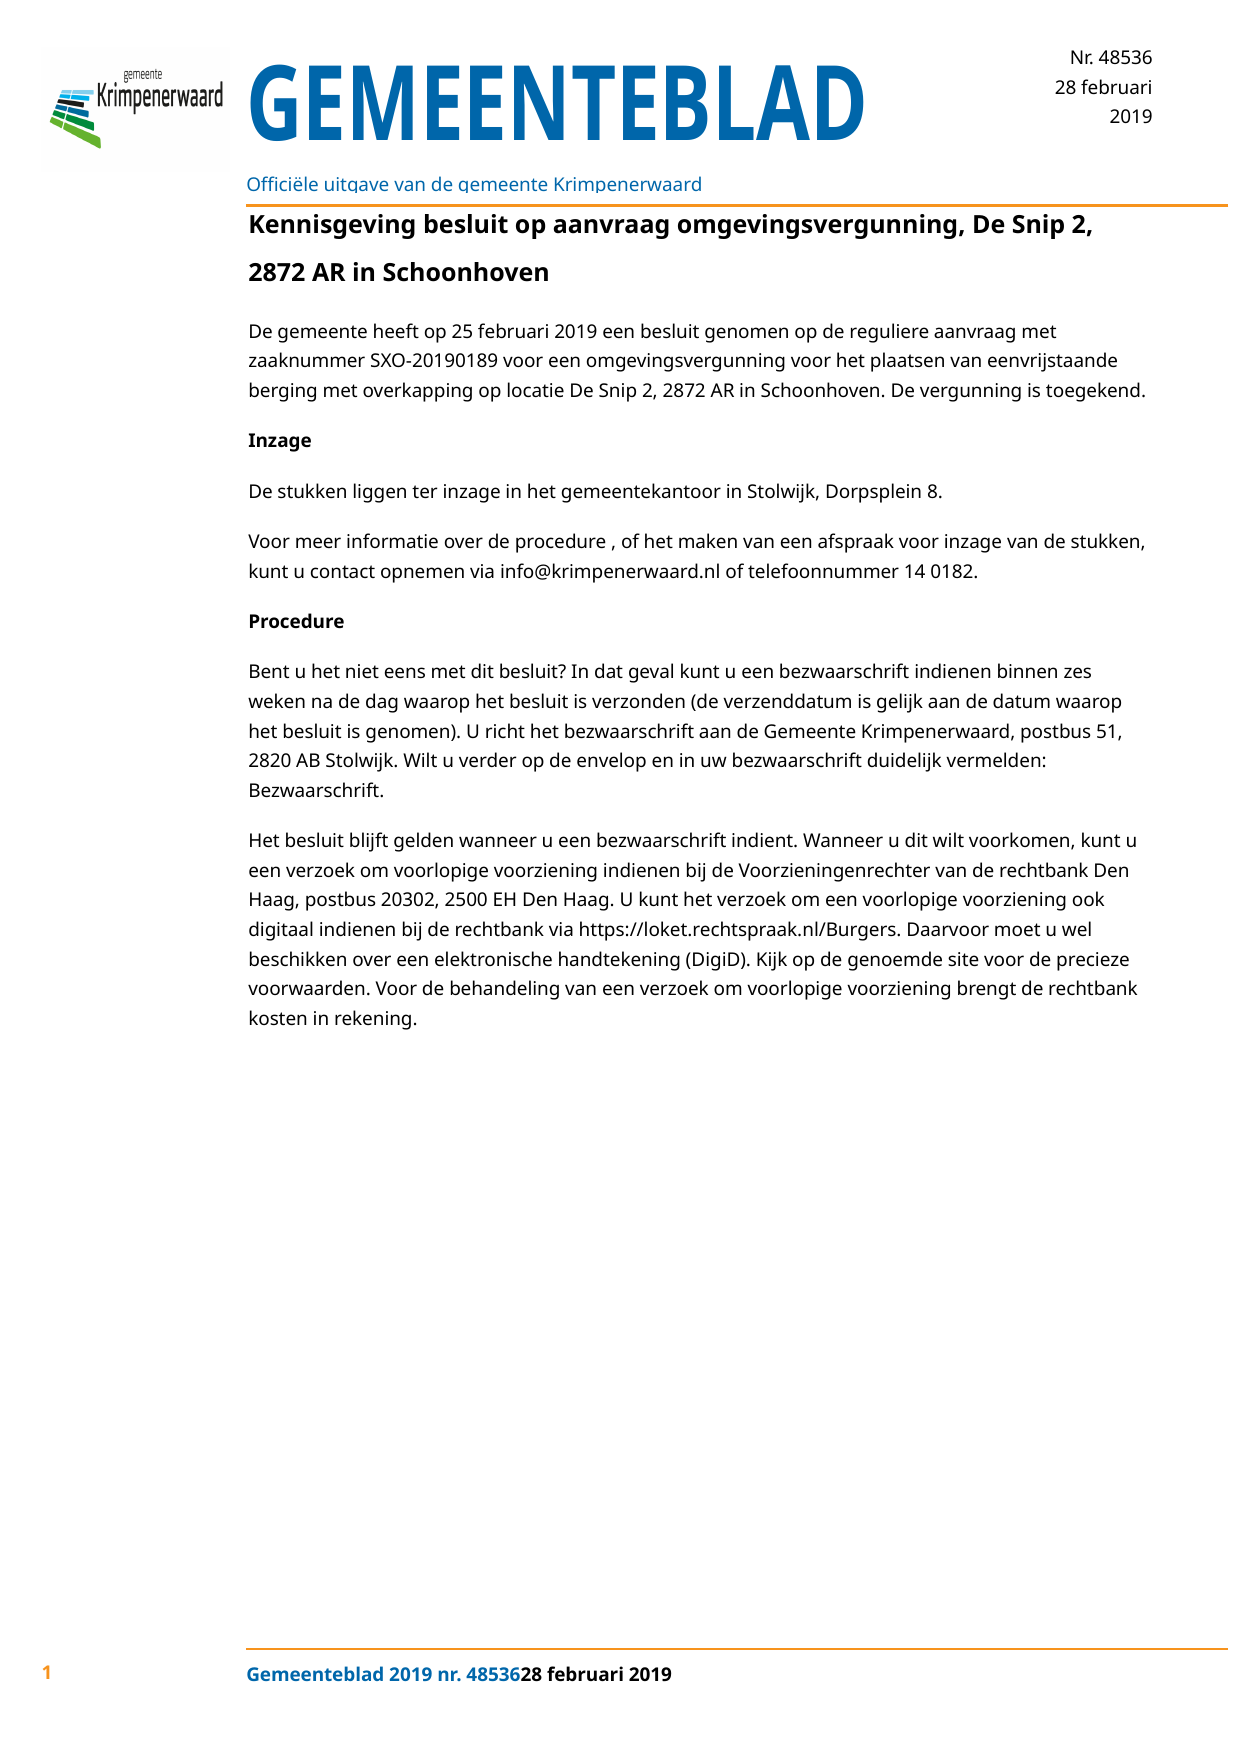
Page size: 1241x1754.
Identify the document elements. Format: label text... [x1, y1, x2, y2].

text Kennisgeving besluit op aanvraag omgevingsvergunning, De Snip 2, 2872 AR in Schoonhoven [248, 207, 1152, 288]
text Inzage [248, 427, 1152, 453]
text Voor meer informatie over de procedure , of het maken van een afspraak voor inzage van de stukken, kunt u contact opnemen via info@krimpenerwaard.nl of telefoonnummer 14 0182. [248, 528, 1152, 584]
text Bent u het niet eens met dit besluit? In dat geval kunt u een bezwaarschrift indienen binnen zes weken na de dag waarop het besluit is verzonden (de verzenddatum is gelijk aan de datum waarop het besluit is genomen). U richt het bezwaarschrift aan de Gemeente Krimpenerwaard, postbus 51, 2820 AB Stolwijk. Wilt u verder op de envelop en in uw bezwaarschrift duidelijk vermelden: Bezwaarschrift. [248, 659, 1152, 803]
text De gemeente heeft op 25 februari 2019 een besluit genomen op de reguliere aanvraag met zaaknummer SXO-20190189 voor een omgevingsvergunning voor het plaatsen van eenvrijstaande berging met overkapping op locatie De Snip 2, 2872 AR in Schoonhoven. De vergunning is toegekend. [248, 318, 1152, 403]
text De stukken liggen ter inzage in het gemeentekantoor in Stolwijk, Dorpsplein 8. [248, 478, 1152, 504]
text Procedure [248, 608, 1152, 634]
picture [41, 47, 231, 172]
text Het besluit blijft gelden wanneer u een bezwaarschrift indient. Wanneer u dit wilt voorkomen, kunt u een verzoek om voorlopige voorziening indienen bij de Voorzieningenrechter van de rechtbank Den Haag, postbus 20302, 2500 EH Den Haag. U kunt het verzoek om een voorlopige voorziening ook digitaal indienen bij de rechtbank via https://loket.rechtspraak.nl/Burgers. Daarvoor moet u wel beschikken over een elektronische handtekening (DigiD). Kijk op de genoemde site voor de precieze voorwaarden. Voor de behandeling van een verzoek om voorlopige voorziening brengt de rechtbank kosten in rekening. [248, 827, 1152, 1031]
